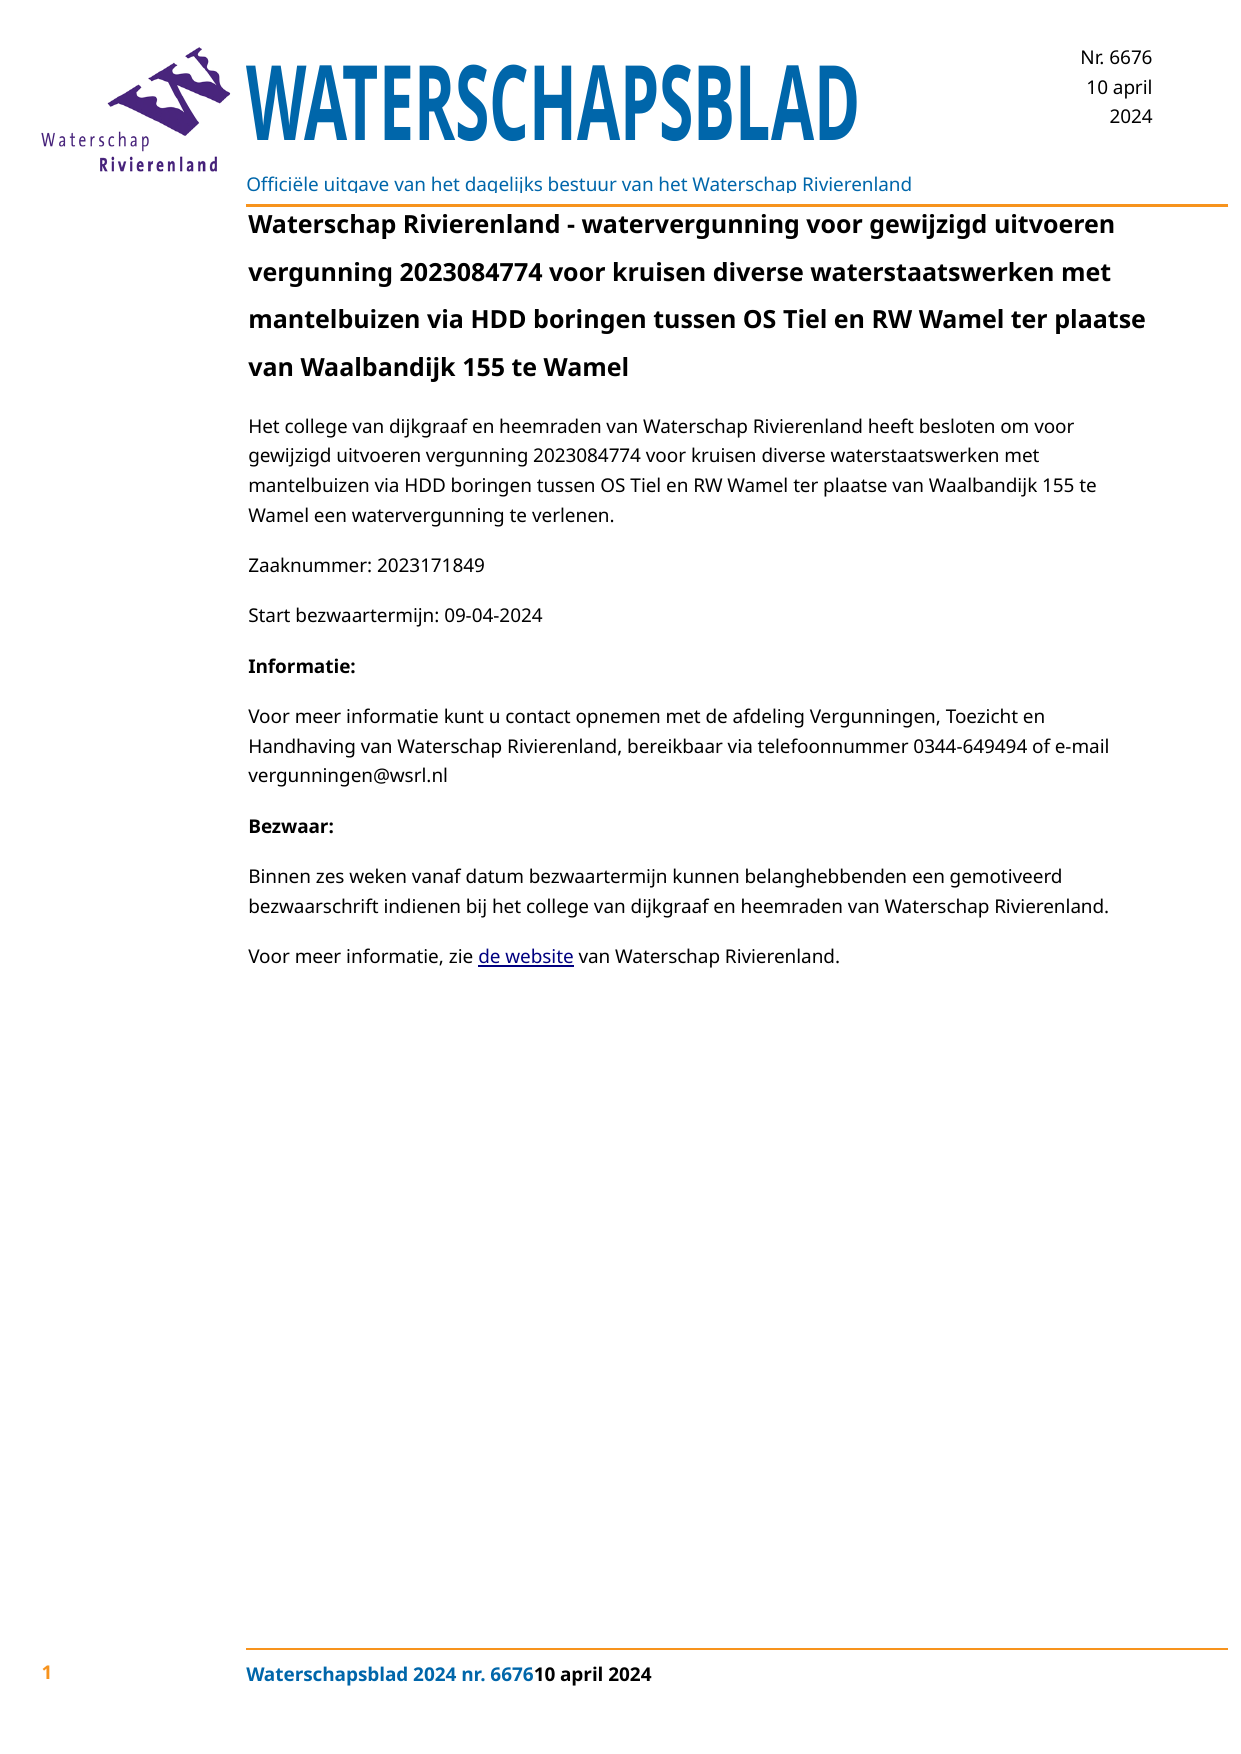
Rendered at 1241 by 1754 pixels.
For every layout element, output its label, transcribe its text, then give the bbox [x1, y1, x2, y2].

text Bezwaar: [248, 813, 1152, 839]
text Voor meer informatie kunt u contact opnemen met de afdeling Vergunningen, Toezicht en Handhaving van Waterschap Rivierenland, bereikbaar via telefoonnummer 0344-649494 of e-mail vergunningen@wsrl.nl [248, 703, 1152, 788]
text Waterschap Rivierenland - watervergunning voor gewijzigd uitvoeren vergunning 2023084774 voor kruisen diverse waterstaatswerken met mantelbuizen via HDD boringen tussen OS Tiel en RW Wamel ter plaatse van Waalbandijk 155 te Wamel [248, 207, 1152, 384]
text Binnen zes weken vanaf datum bezwaartermijn kunnen belanghebbenden een gemotiveerd bezwaarschrift indienen bij het college van dijkgraaf en heemraden van Waterschap Rivierenland. [248, 863, 1152, 919]
text Voor meer informatie, zie de website van Waterschap Rivierenland. [248, 943, 1152, 969]
text Start bezwaartermijn: 09-04-2024 [248, 603, 1152, 628]
text Zaaknummer: 2023171849 [248, 552, 1152, 578]
picture [41, 47, 231, 172]
text Het college van dijkgraaf en heemraden van Waterschap Rivierenland heeft besloten om voor gewijzigd uitvoeren vergunning 2023084774 voor kruisen diverse waterstaatswerken met mantelbuizen via HDD boringen tussen OS Tiel en RW Wamel ter plaatse van Waalbandijk 155 te Wamel een watervergunning te verlenen. [248, 413, 1152, 528]
text Informatie: [248, 653, 1152, 679]
